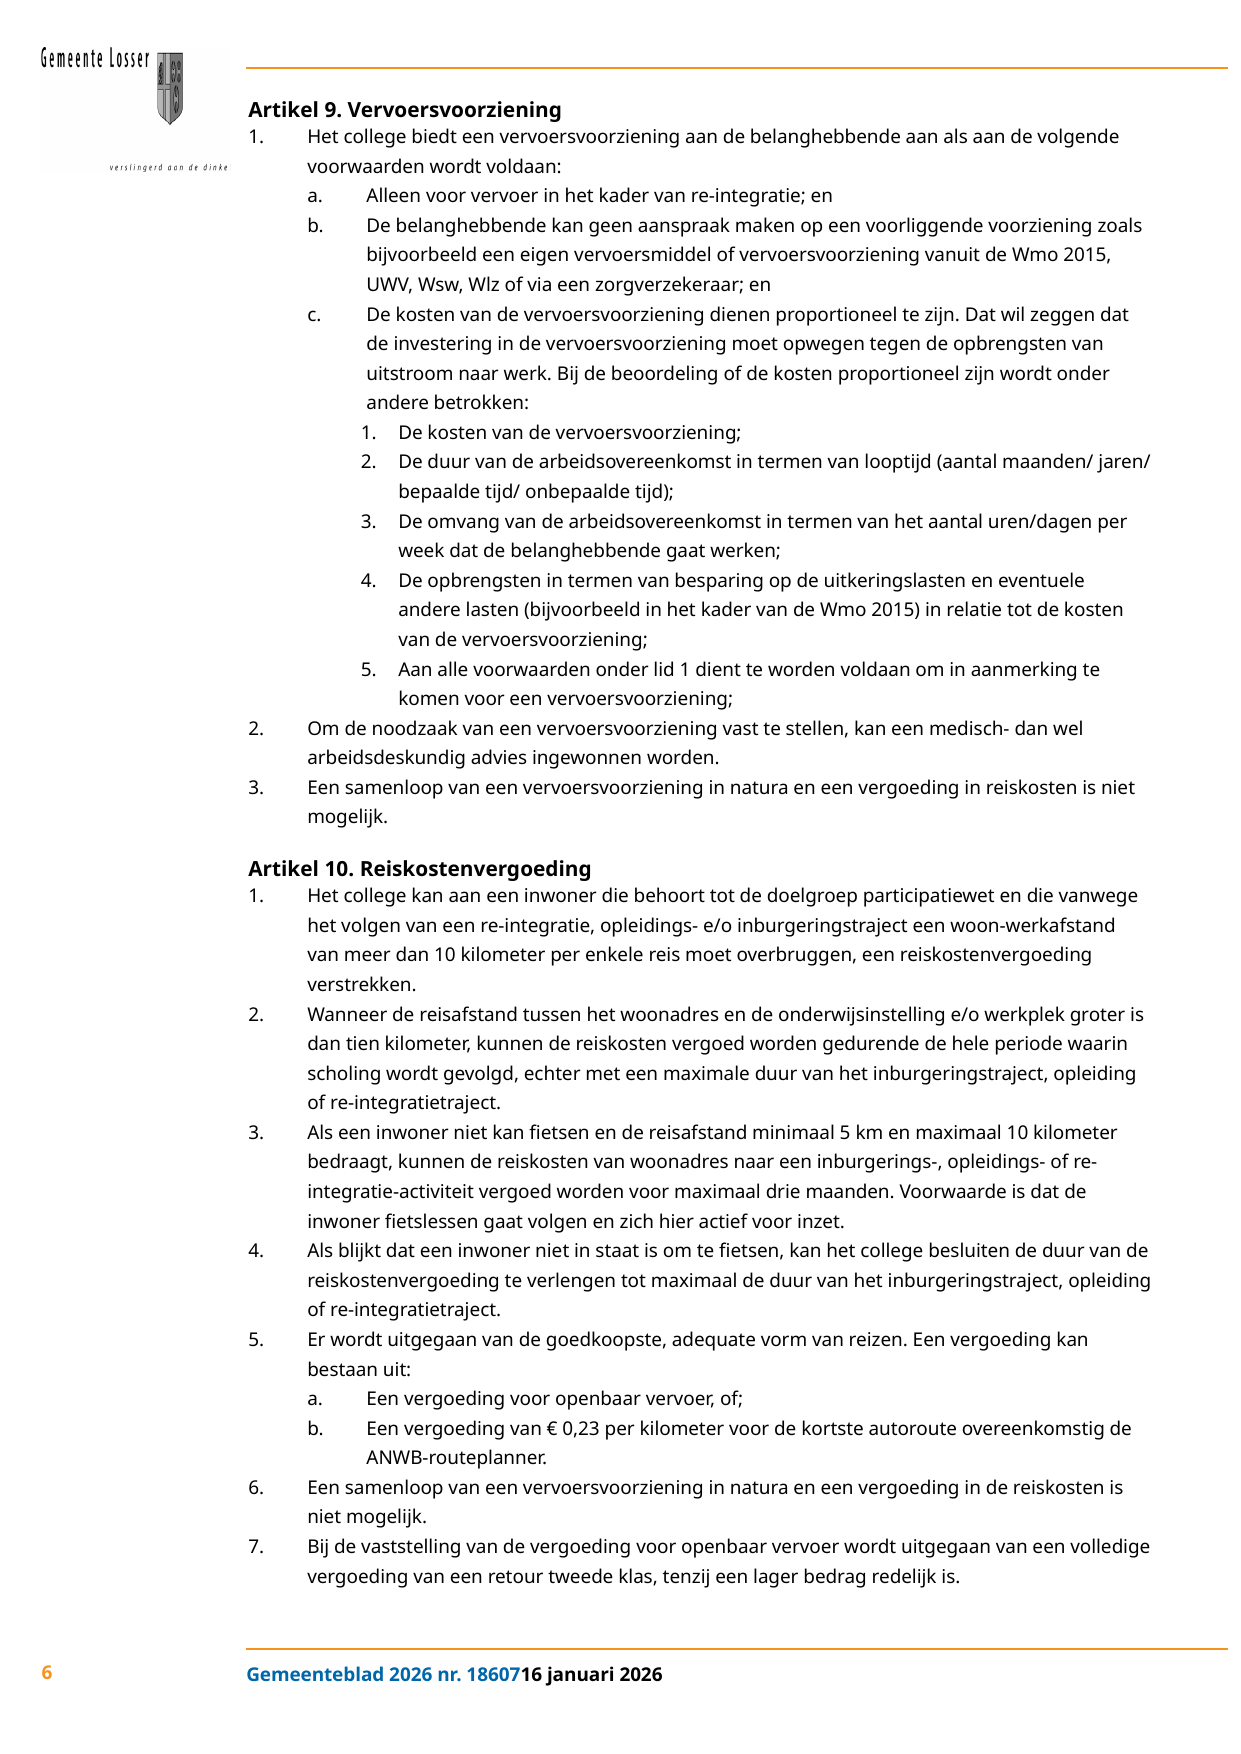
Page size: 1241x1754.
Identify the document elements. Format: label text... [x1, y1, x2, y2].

list De kosten van de vervoersvoorziening dienen proportioneel te zijn. Dat wil zeggen dat de investering in de vervoersvoorziening moet opwegen tegen de opbrengsten van uitstroom naar werk. Bij de beoordeling of de kosten proportioneel zijn wordt onder andere betrokken: [307, 301, 1152, 415]
list Alleen voor vervoer in het kader van re-integratie; en [307, 182, 1152, 208]
list Om de noodzaak van een vervoersvoorziening vast te stellen, kan een medisch- dan wel arbeidsdeskundig advies ingewonnen worden. [248, 715, 1152, 770]
list Bij de vaststelling van de vergoeding voor openbaar vervoer wordt uitgegaan van een volledige vergoeding van een retour tweede klas, tenzij een lager bedrag redelijk is. [248, 1533, 1152, 1589]
list Het college biedt een vervoersvoorziening aan de belanghebbende aan als aan de volgende voorwaarden wordt voldaan: [248, 123, 1152, 178]
list Een samenloop van een vervoersvoorziening in natura en een vergoeding in reiskosten is niet mogelijk. [248, 774, 1152, 829]
list De belanghebbende kan geen aanspraak maken op een voorliggende voorziening zoals bijvoorbeeld een eigen vervoersmiddel of vervoersvoorziening vanuit de Wmo 2015, UWV, Wsw, Wlz of via een zorgverzekeraar; en [307, 212, 1152, 297]
list Het college kan aan een inwoner die behoort tot de doelgroep participatiewet en die vanwege het volgen van een re-integratie, opleidings- e/o inburgeringstraject een woon-werkafstand van meer dan 10 kilometer per enkele reis moet overbruggen, een reiskostenvergoeding verstrekken. [248, 882, 1152, 997]
list Aan alle voorwaarden onder lid 1 dient te worden voldaan om in aanmerking te komen voor een vervoersvoorziening; [361, 656, 1152, 711]
list Als blijkt dat een inwoner niet in staat is om te fietsen, kan het college besluiten de duur van de reiskostenvergoeding te verlengen tot maximaal de duur van het inburgeringstraject, opleiding of re-integratietraject. [248, 1237, 1152, 1322]
text Artikel 10. Reiskostenvergoeding [248, 854, 1152, 882]
list De duur van de arbeidsovereenkomst in termen van looptijd (aantal maanden/ jaren/ bepaalde tijd/ onbepaalde tijd); [361, 449, 1152, 504]
list De opbrengsten in termen van besparing op de uitkeringslasten en eventuele andere lasten (bijvoorbeeld in het kader van de Wmo 2015) in relatie tot de kosten van de vervoersvoorziening; [361, 567, 1152, 652]
list Als een inwoner niet kan fietsen en de reisafstand minimaal 5 km en maximaal 10 kilometer bedraagt, kunnen de reiskosten van woonadres naar een inburgerings-, opleidings- of re-integratie-activiteit vergoed worden voor maximaal drie maanden. Voorwaarde is dat de inwoner fietslessen gaat volgen en zich hier actief voor inzet. [248, 1119, 1152, 1234]
list Er wordt uitgegaan van de goedkoopste, adequate vorm van reizen. Een vergoeding kan bestaan uit: [248, 1326, 1152, 1382]
picture [41, 47, 231, 172]
list De omvang van de arbeidsovereenkomst in termen van het aantal uren/dagen per week dat de belanghebbende gaat werken; [361, 508, 1152, 563]
list De kosten van de vervoersvoorziening; [361, 419, 1152, 445]
list Een vergoeding van € 0,23 per kilometer voor de kortste autoroute overeenkomstig de ANWB-routeplanner. [307, 1415, 1152, 1470]
list Een vergoeding voor openbaar vervoer, of; [307, 1385, 1152, 1411]
list Een samenloop van een vervoersvoorziening in natura en een vergoeding in de reiskosten is niet mogelijk. [248, 1474, 1152, 1529]
text Artikel 9. Vervoersvoorziening [248, 95, 1152, 123]
list Wanneer de reisafstand tussen het woonadres en de onderwijsinstelling e/o werkplek groter is dan tien kilometer, kunnen de reiskosten vergoed worden gedurende de hele periode waarin scholing wordt gevolgd, echter met een maximale duur van het inburgeringstraject, opleiding of re-integratietraject. [248, 1001, 1152, 1115]
